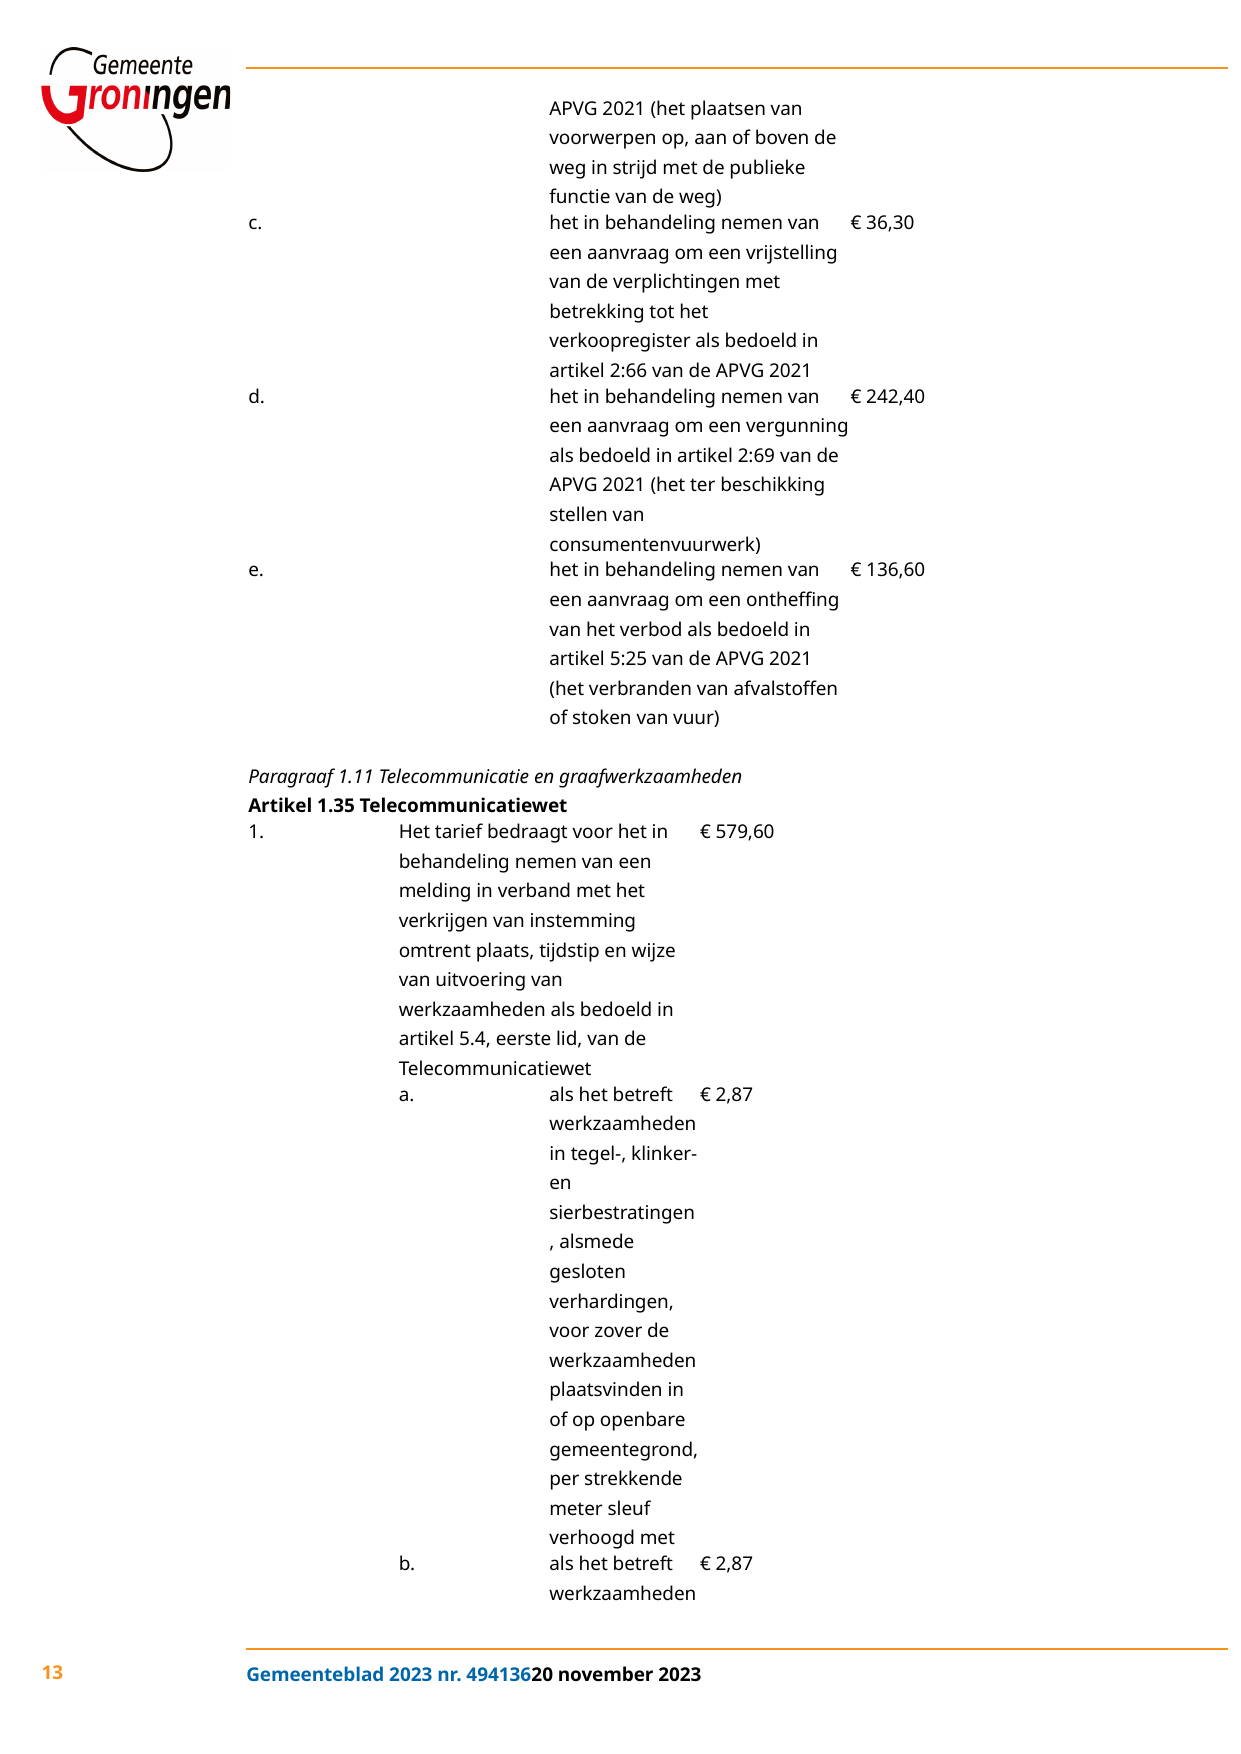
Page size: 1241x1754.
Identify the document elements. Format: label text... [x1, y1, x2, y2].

table_cell APVG 2021 (het plaatsen van voorwerpen op, aan of boven de weg in strijd met de publieke functie van de weg) [549, 95, 850, 209]
table_cell € 2,87 [700, 1081, 1152, 1550]
table_cell het in behandeling nemen van een aanvraag om een vrijstelling van de verplichtingen met betrekking tot het verkoopregister als bedoeld in artikel 2:66 van de APVG 2021 [549, 209, 850, 383]
table_header Artikel 1.35 Telecommunicatiewet [248, 793, 1152, 818]
table_cell € 242,40 [850, 383, 1152, 557]
table_cell het in behandeling nemen van een aanvraag om een ontheffing van het verbod als bedoeld in artikel 5:25 van de APVG 2021 (het verbranden van afvalstoffen of stoken van vuur) [549, 557, 850, 730]
table_cell € 136,60 [850, 557, 1152, 730]
picture [41, 47, 231, 172]
table_cell € 579,60 [700, 819, 1152, 1081]
table_cell het in behandeling nemen van een aanvraag om een vergunning als bedoeld in artikel 2:69 van de APVG 2021 (het ter beschikking stellen van consumentenvuurwerk) [549, 383, 850, 557]
table_cell e. [248, 557, 549, 730]
table_cell € 2,87 [700, 1550, 1152, 1606]
text Paragraaf 1.11 Telecommunicatie en graafwerkzaamheden [248, 763, 1152, 789]
table_cell € 36,30 [850, 209, 1152, 383]
table_cell [248, 1550, 398, 1606]
table_cell d. [248, 383, 549, 557]
table_cell [248, 95, 549, 209]
table_cell b. [399, 1550, 549, 1606]
table_cell als het betreft werkzaamheden in tegel-, klinker- en sierbestratingen, alsmede gesloten verhardingen, voor zover de werkzaamheden plaatsvinden in of op openbare gemeentegrond, per strekkende meter sleuf verhoogd met [549, 1081, 700, 1550]
table_cell a. [399, 1081, 549, 1550]
table_cell Het tarief bedraagt voor het in behandeling nemen van een melding in verband met het verkrijgen van instemming omtrent plaats, tijdstip en wijze van uitvoering van werkzaamheden als bedoeld in artikel 5.4, eerste lid, van de Telecommunicatiewet [399, 819, 700, 1081]
table_cell c. [248, 209, 549, 383]
table_cell [248, 1081, 398, 1550]
table_cell als het betreft werkzaamheden [549, 1550, 700, 1606]
table_cell 1. [248, 819, 398, 1081]
table_cell [850, 95, 1152, 209]
